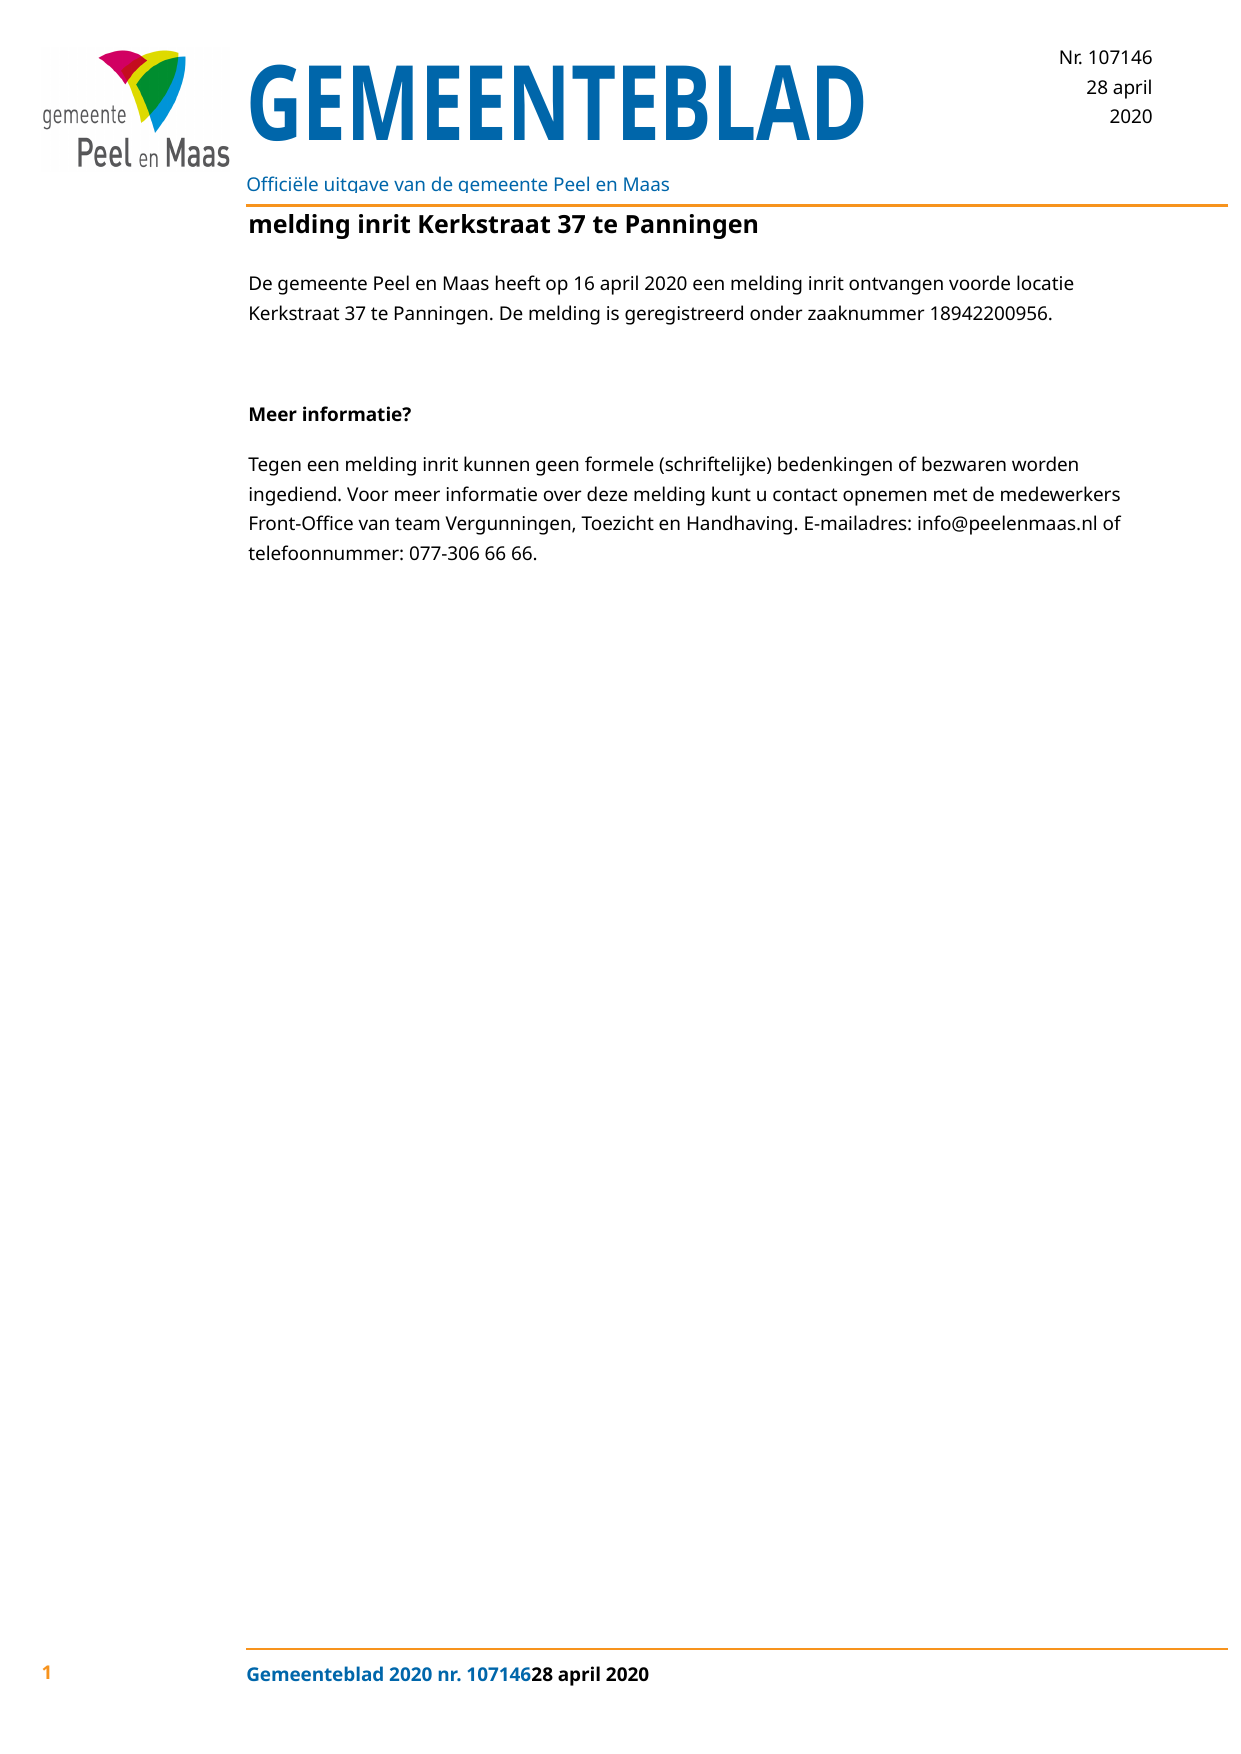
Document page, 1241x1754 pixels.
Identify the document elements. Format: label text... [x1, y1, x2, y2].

text Tegen een melding inrit kunnen geen formele (schriftelijke) bedenkingen of bezwaren worden ingediend. Voor meer informatie over deze melding kunt u contact opnemen met de medewerkers Front-Office van team Vergunningen, Toezicht en Handhaving. E-mailadres: info@peelenmaas.nl of telefoonnummer: 077-306 66 66. [248, 451, 1152, 566]
text melding inrit Kerkstraat 37 te Panningen [248, 207, 1152, 241]
text Meer informatie? [248, 401, 1152, 426]
text De gemeente Peel en Maas heeft op 16 april 2020 een melding inrit ontvangen voorde locatie Kerkstraat 37 te Panningen. De melding is geregistreerd onder zaaknummer 18942200956. [248, 270, 1152, 326]
picture [41, 47, 231, 172]
